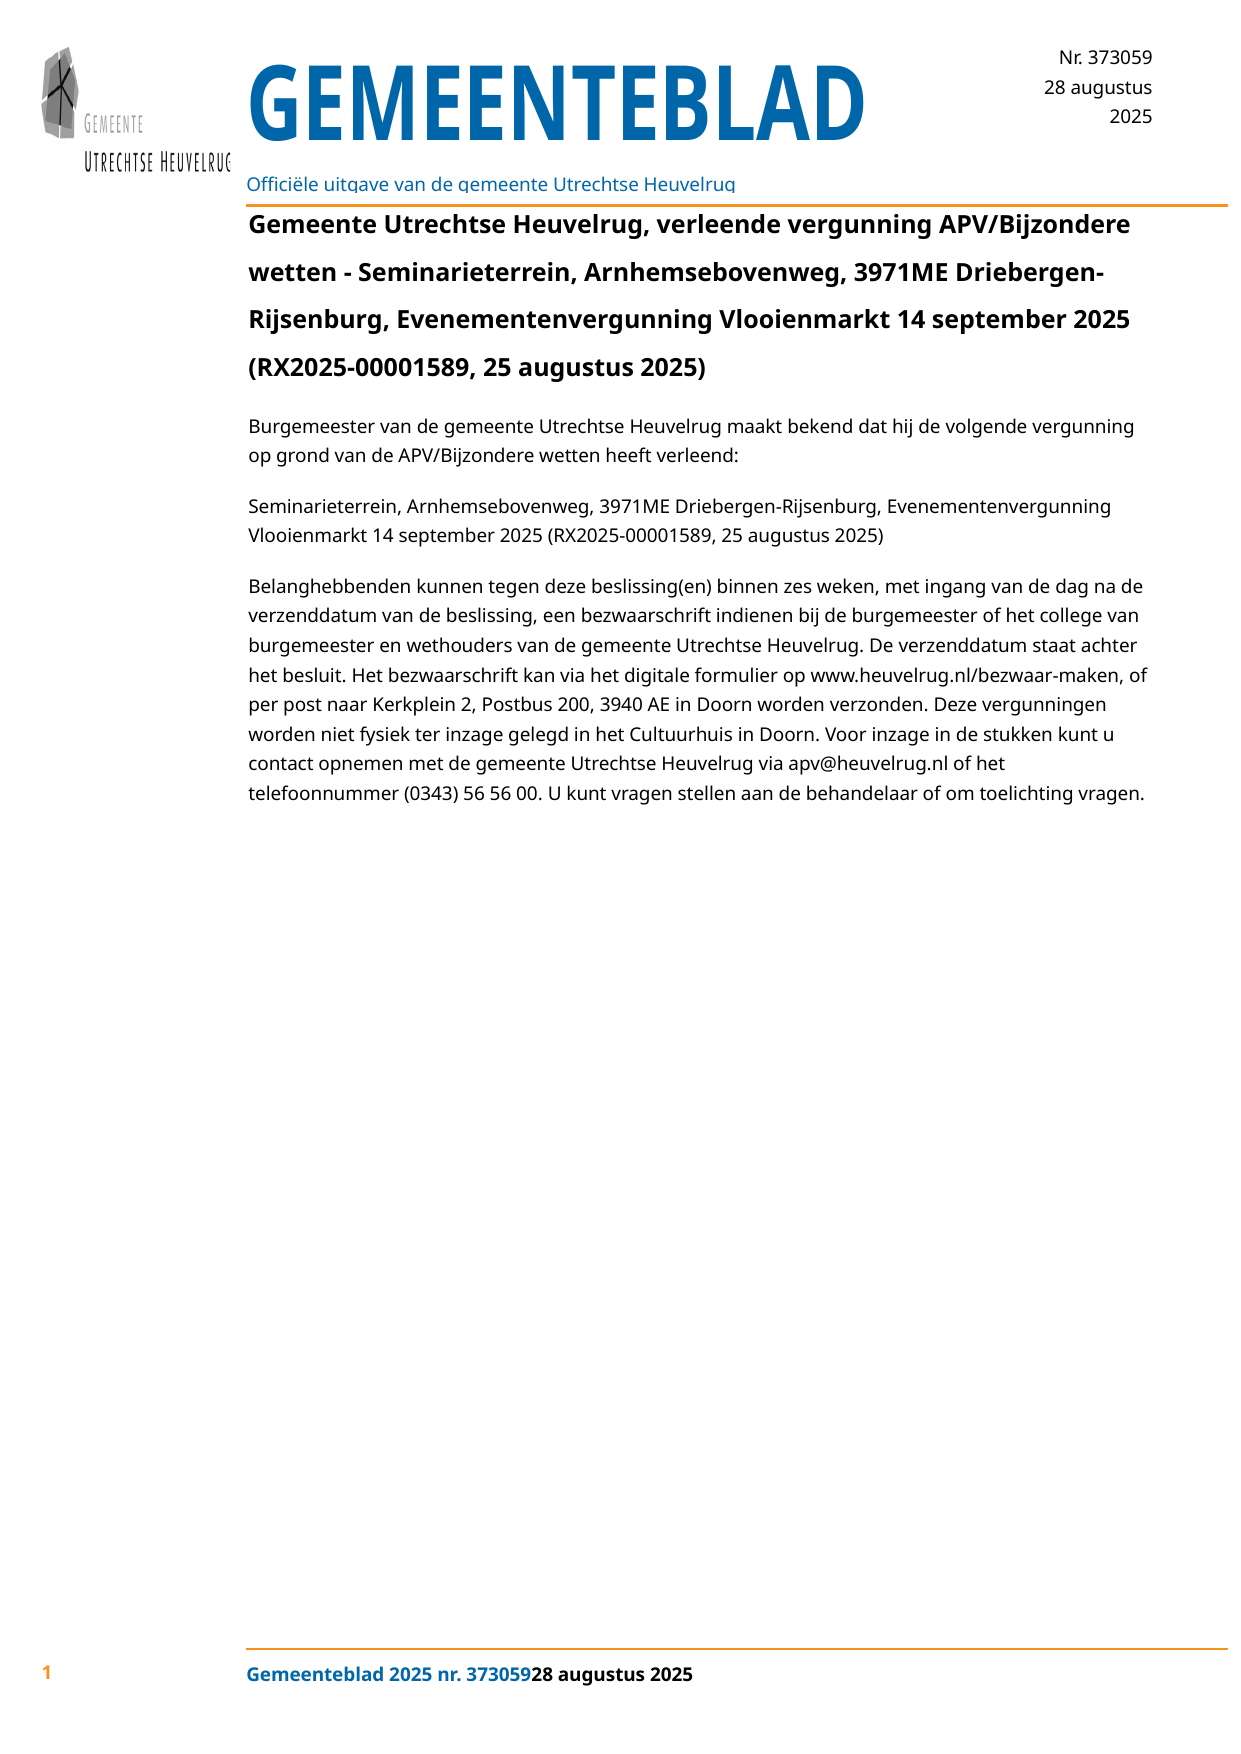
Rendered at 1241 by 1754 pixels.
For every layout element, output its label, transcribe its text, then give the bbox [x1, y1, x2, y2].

text Belanghebbenden kunnen tegen deze beslissing(en) binnen zes weken, met ingang van de dag na de verzenddatum van de beslissing, een bezwaarschrift indienen bij de burgemeester of het college van burgemeester en wethouders van de gemeente Utrechtse Heuvelrug. De verzenddatum staat achter het besluit. Het bezwaarschrift kan via het digitale formulier op www.heuvelrug.nl/bezwaar-maken, of per post naar Kerkplein 2, Postbus 200, 3940 AE in Doorn worden verzonden. Deze vergunningen worden niet fysiek ter inzage gelegd in het Cultuurhuis in Doorn. Voor inzage in de stukken kunt u contact opnemen met de gemeente Utrechtse Heuvelrug via apv@heuvelrug.nl of het telefoonnummer (0343) 56 56 00. U kunt vragen stellen aan de behandelaar of om toelichting vragen. [248, 573, 1152, 806]
text Seminarieterrein, Arnhemsebovenweg, 3971ME Driebergen-Rijsenburg, Evenementenvergunning Vlooienmarkt 14 september 2025 (RX2025-00001589, 25 augustus 2025) [248, 493, 1152, 548]
text Gemeente Utrechtse Heuvelrug, verleende vergunning APV/Bijzondere wetten - Seminarieterrein, Arnhemsebovenweg, 3971ME Driebergen-Rijsenburg, Evenementenvergunning Vlooienmarkt 14 september 2025 (RX2025-00001589, 25 augustus 2025) [248, 207, 1152, 384]
picture [41, 47, 231, 172]
text Burgemeester van de gemeente Utrechtse Heuvelrug maakt bekend dat hij de volgende vergunning op grond van de APV/Bijzondere wetten heeft verleend: [248, 413, 1152, 468]
